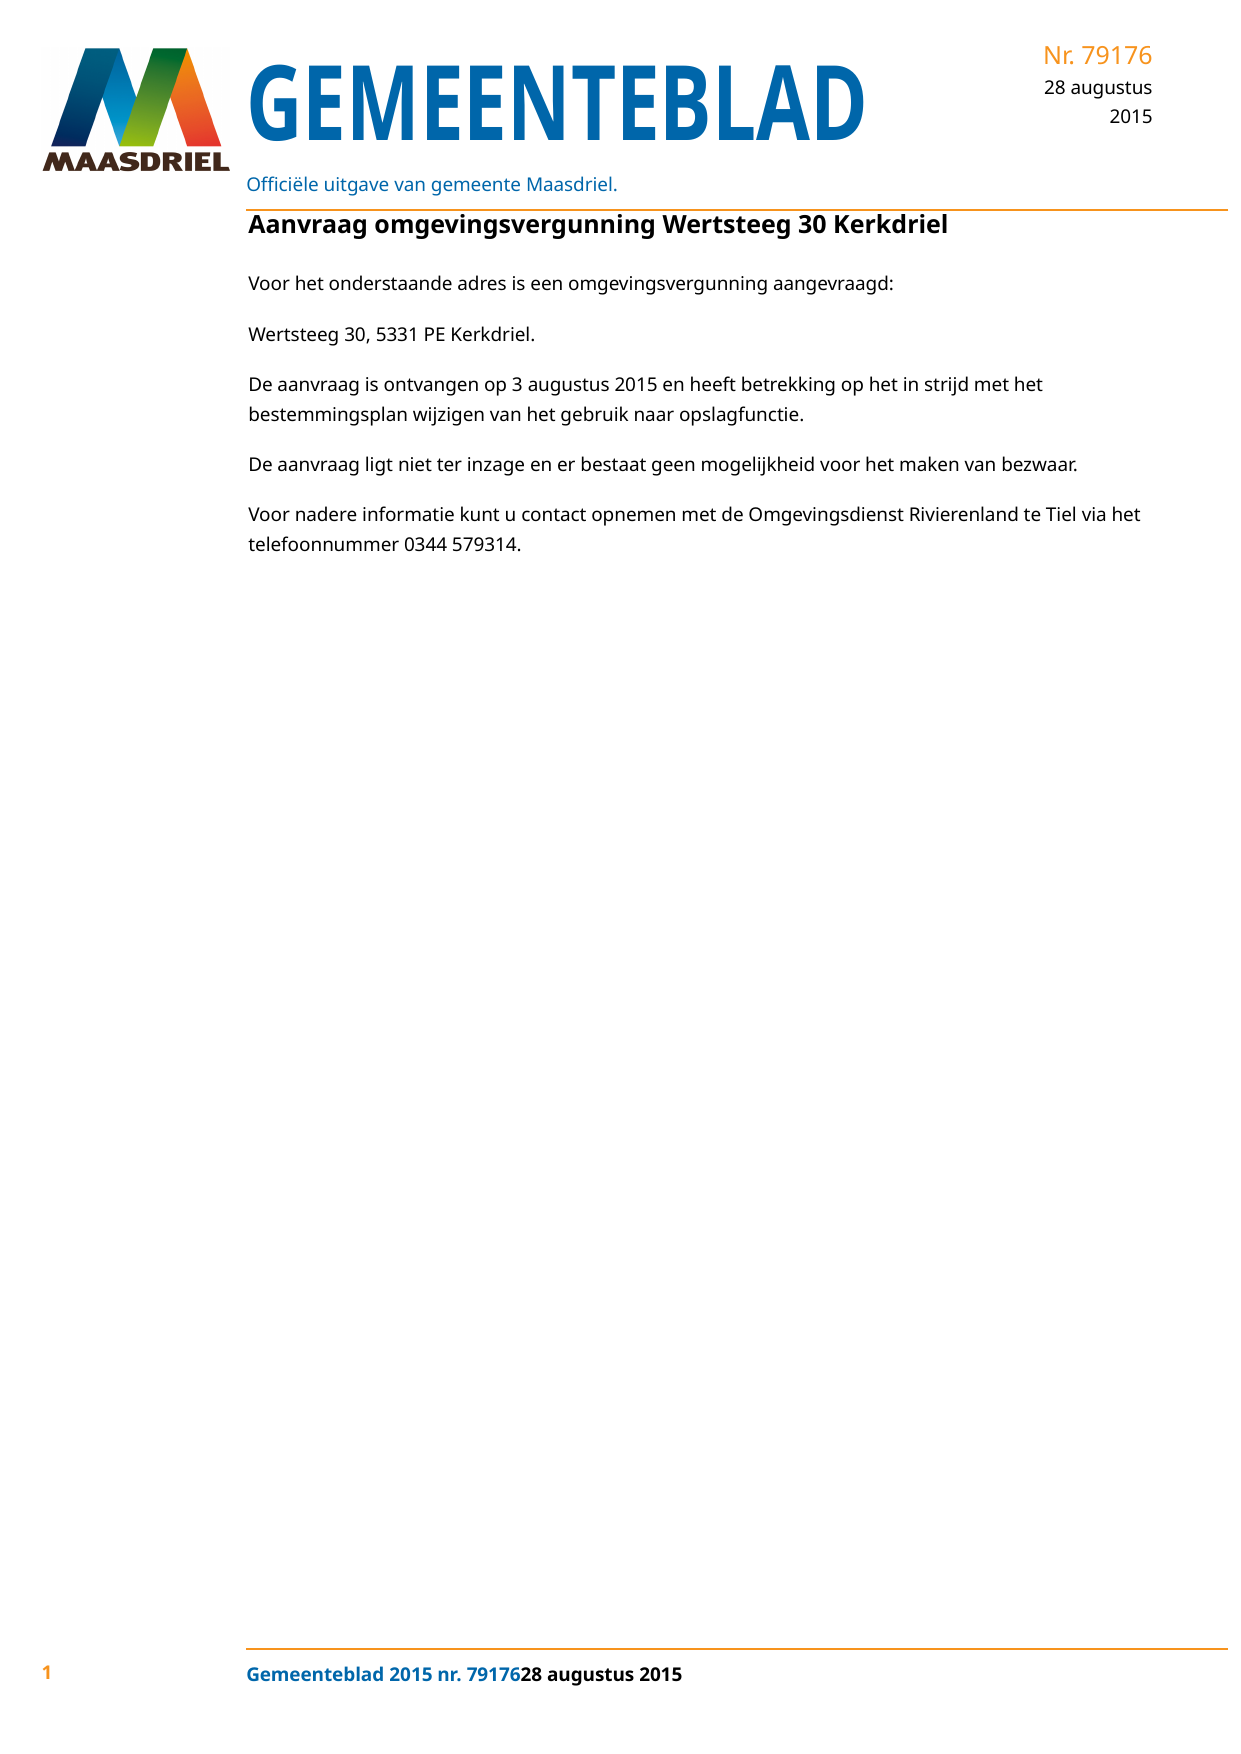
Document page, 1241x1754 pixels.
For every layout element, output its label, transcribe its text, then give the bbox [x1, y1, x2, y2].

text Voor het onderstaande adres is een omgevingsvergunning aangevraagd: [248, 270, 1152, 296]
text Aanvraag omgevingsvergunning Wertsteeg 30 Kerkdriel [248, 211, 1152, 241]
text Voor nadere informatie kunt u contact opnemen met de Omgevingsdienst Rivierenland te Tiel via het telefoonnummer 0344 579314. [248, 502, 1152, 557]
text Wertsteeg 30, 5331 PE Kerkdriel. [248, 321, 1152, 346]
picture [41, 47, 231, 172]
text De aanvraag ligt niet ter inzage en er bestaat geen mogelijkheid voor het maken van bezwaar. [248, 451, 1152, 477]
text De aanvraag is ontvangen op 3 augustus 2015 en heeft betrekking op het in strijd met het bestemmingsplan wijzigen van het gebruik naar opslagfunctie. [248, 371, 1152, 426]
